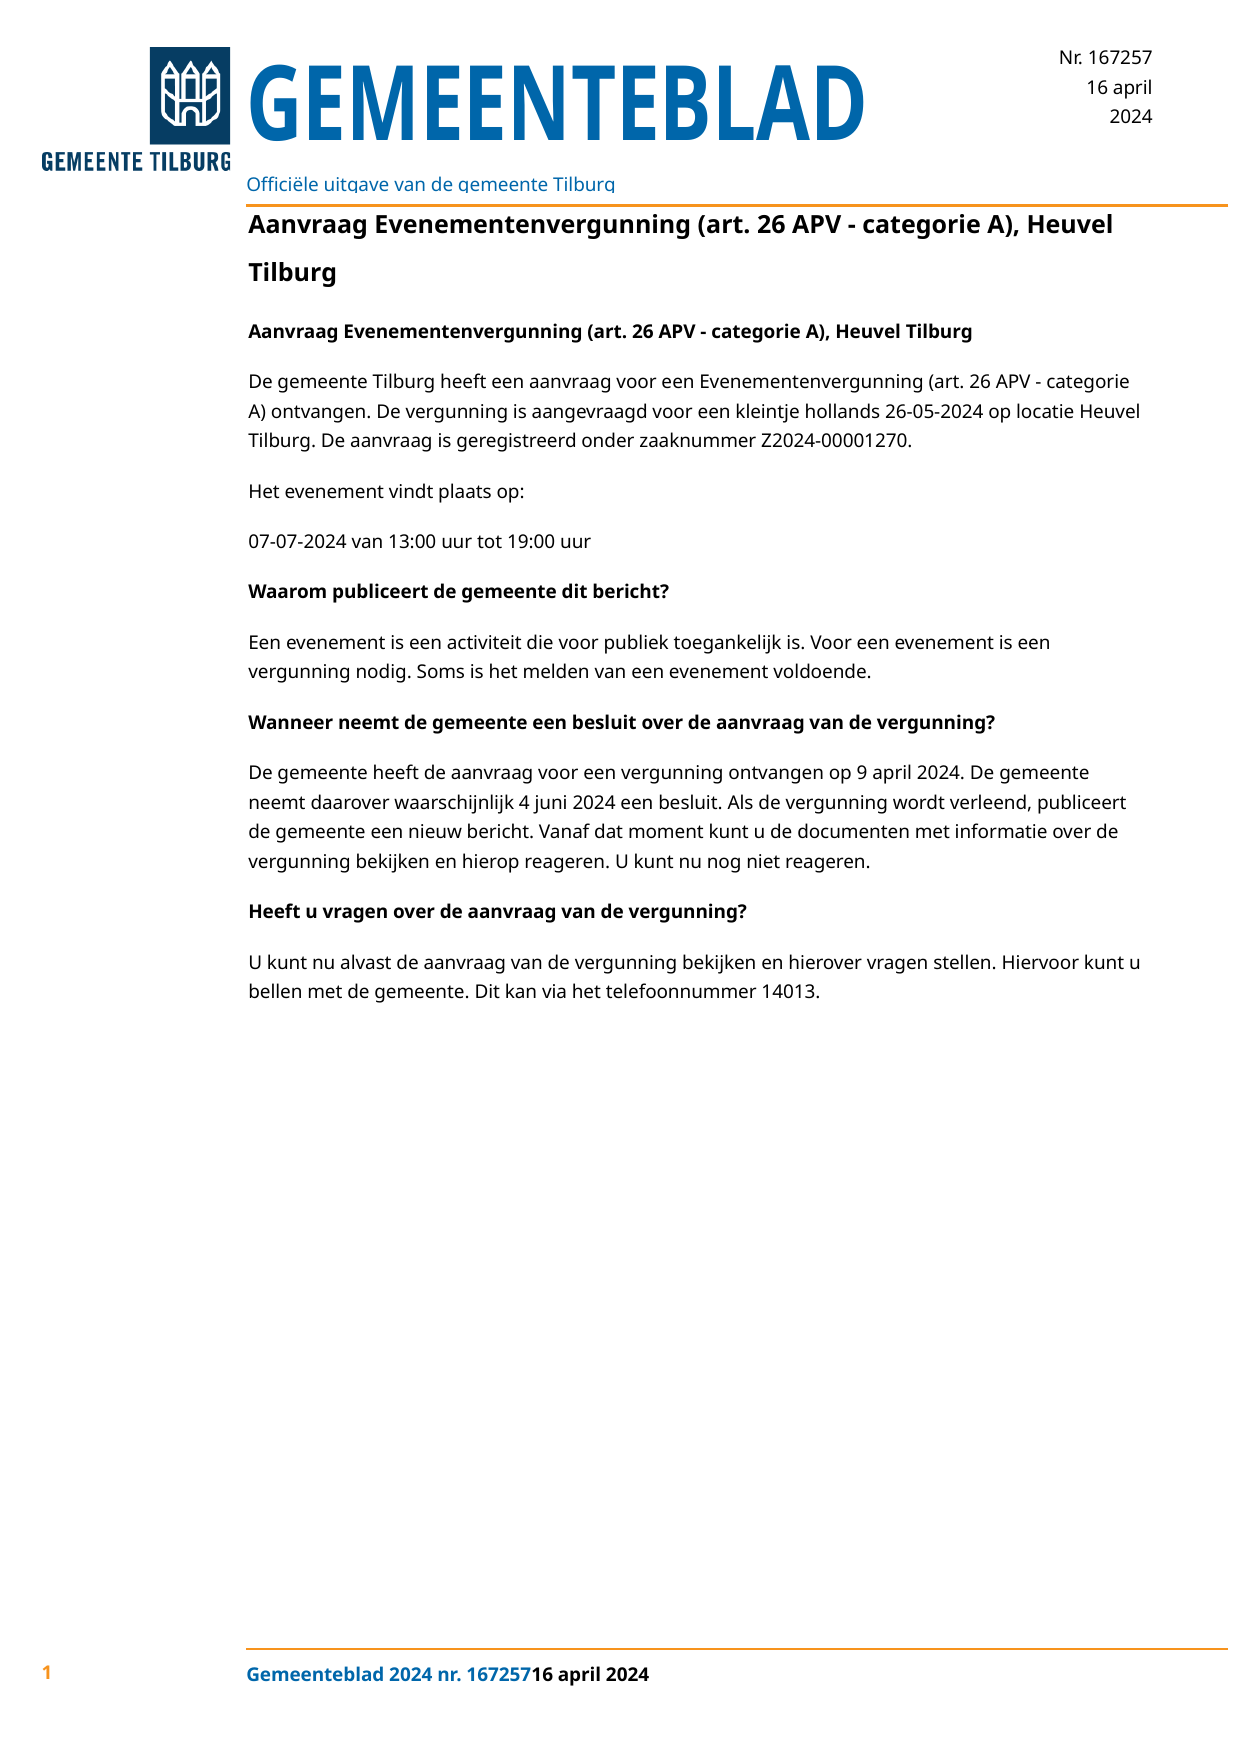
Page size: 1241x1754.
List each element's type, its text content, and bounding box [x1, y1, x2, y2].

picture [41, 47, 231, 172]
text De gemeente Tilburg heeft een aanvraag voor een Evenementenvergunning (art. 26 APV - categorie A) ontvangen. De vergunning is aangevraagd voor een kleintje hollands 26-05-2024 op locatie Heuvel Tilburg. De aanvraag is geregistreerd onder zaaknummer Z2024-00001270. [248, 368, 1152, 453]
text De gemeente heeft de aanvraag voor een vergunning ontvangen op 9 april 2024. De gemeente neemt daarover waarschijnlijk 4 juni 2024 een besluit. Als de vergunning wordt verleend, publiceert de gemeente een nieuw bericht. Vanaf dat moment kunt u de documenten met informatie over de vergunning bekijken en hierop reageren. U kunt nu nog niet reageren. [248, 759, 1152, 874]
text Wanneer neemt de gemeente een besluit over de aanvraag van de vergunning? [248, 709, 1152, 735]
text Het evenement vindt plaats op: [248, 478, 1152, 504]
text 07-07-2024 van 13:00 uur tot 19:00 uur [248, 528, 1152, 554]
text U kunt nu alvast de aanvraag van de vergunning bekijken en hierover vragen stellen. Hiervoor kunt u bellen met de gemeente. Dit kan via het telefoonnummer 14013. [248, 949, 1152, 1004]
text Aanvraag Evenementenvergunning (art. 26 APV - categorie A), Heuvel Tilburg [248, 207, 1152, 288]
text Heeft u vragen over de aanvraag van de vergunning? [248, 899, 1152, 924]
text Waarom publiceert de gemeente dit bericht? [248, 579, 1152, 604]
text Een evenement is een activiteit die voor publiek toegankelijk is. Voor een evenement is een vergunning nodig. Soms is het melden van een evenement voldoende. [248, 629, 1152, 684]
text Aanvraag Evenementenvergunning (art. 26 APV - categorie A), Heuvel Tilburg [248, 318, 1152, 344]
